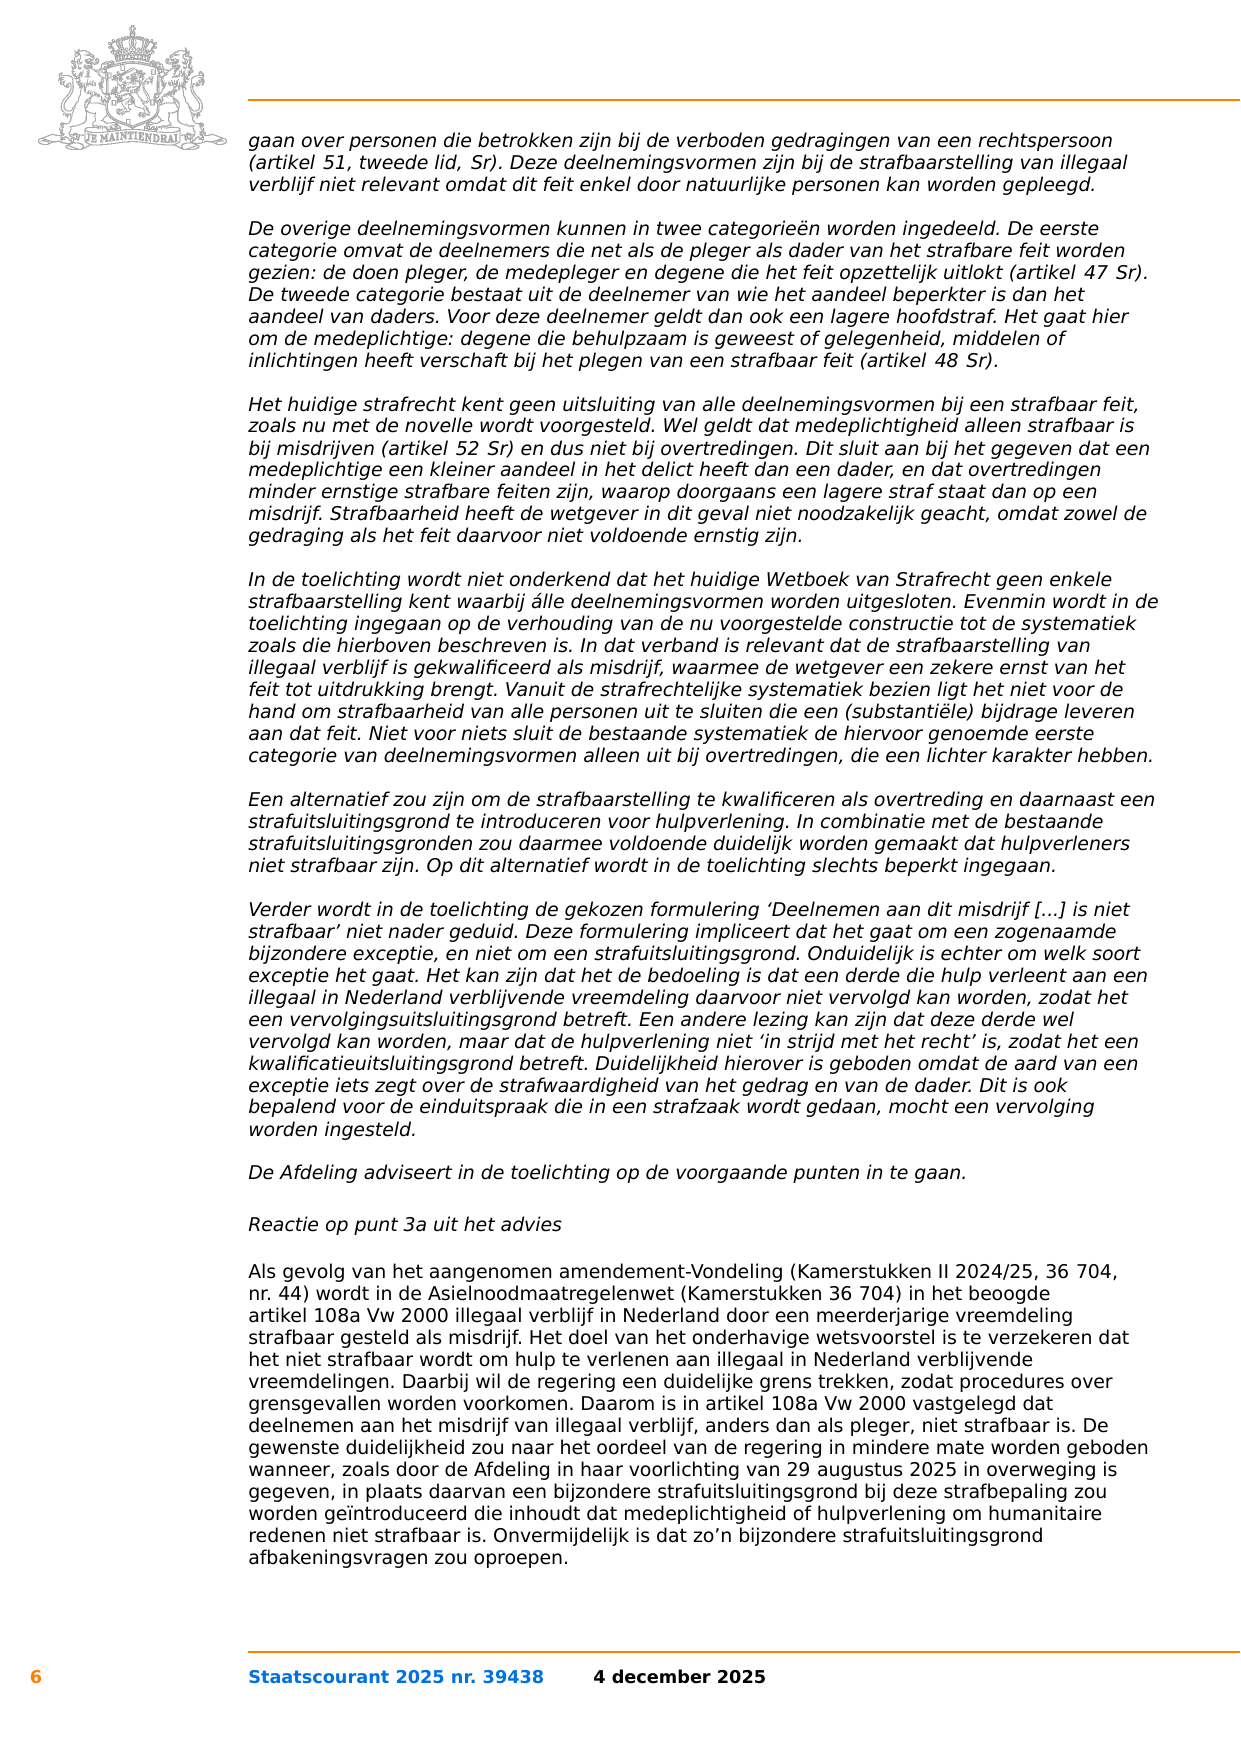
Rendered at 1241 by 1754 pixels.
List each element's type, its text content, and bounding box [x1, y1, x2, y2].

text De Afdeling adviseert in de toelichting op de voorgaande punten in te gaan. [248, 1162, 1163, 1184]
text In de toelichting wordt niet onderkend dat het huidige Wetboek van Strafrecht geen enkele strafbaarstelling kent waarbij álle deelnemingsvormen worden uitgesloten. Evenmin wordt in de toelichting ingegaan op de verhouding van de nu voorgestelde constructie tot de systematiek zoals die hierboven beschreven is. In dat verband is relevant dat de strafbaarstelling van illegaal verblijf is gekwalificeerd als misdrijf, waarmee de wetgever een zekere ernst van het feit tot uitdrukking brengt. Vanuit de strafrechtelijke systematiek bezien ligt het niet voor de hand om strafbaarheid van alle personen uit te sluiten die een (substantiële) bijdrage leveren aan dat feit. Niet voor niets sluit de bestaande systematiek de hiervoor genoemde eerste categorie van deelnemingsvormen alleen uit bij overtredingen, die een lichter karakter hebben. [248, 569, 1163, 767]
text Verder wordt in de toelichting de gekozen formulering ‘Deelnemen aan dit misdrijf [...] is niet strafbaar’ niet nader geduid. Deze formulering impliceert dat het gaat om een zogenaamde bijzondere exceptie, en niet om een strafuitsluitingsgrond. Onduidelijk is echter om welk soort exceptie het gaat. Het kan zijn dat het de bedoeling is dat een derde die hulp verleent aan een illegaal in Nederland verblijvende vreemdeling daarvoor niet vervolgd kan worden, zodat het een vervolgingsuitsluitingsgrond betreft. Een andere lezing kan zijn dat deze derde wel vervolgd kan worden, maar dat de hulpverlening niet ‘in strijd met het recht’ is, zodat het een kwalificatieuitsluitingsgrond betreft. Duidelijkheid hierover is geboden omdat de aard van een exceptie iets zegt over de strafwaardigheid van het gedrag en van de dader. Dit is ook bepalend voor de einduitspraak die in een strafzaak wordt gedaan, mocht een vervolging worden ingesteld. [248, 899, 1163, 1140]
text De overige deelnemingsvormen kunnen in twee categorieën worden ingedeeld. De eerste categorie omvat de deelnemers die net als de pleger als dader van het strafbare feit worden gezien: de doen pleger, de medepleger en degene die het feit opzettelijk uitlokt (artikel 47 Sr). De tweede categorie bestaat uit de deelnemer van wie het aandeel beperkter is dan het aandeel van daders. Voor deze deelnemer geldt dan ook een lagere hoofdstraf. Het gaat hier om de medeplichtige: degene die behulpzaam is geweest of gelegenheid, middelen of inlichtingen heeft verschaft bij het plegen van een strafbaar feit (artikel 48 Sr). [248, 218, 1163, 372]
text Een alternatief zou zijn om de strafbaarstelling te kwalificeren als overtreding en daarnaast een strafuitsluitingsgrond te introduceren voor hulpverlening. In combinatie met de bestaande strafuitsluitingsgronden zou daarmee voldoende duidelijk worden gemaakt dat hulpverleners niet strafbaar zijn. Op dit alternatief wordt in de toelichting slechts beperkt ingegaan. [248, 789, 1163, 877]
text Het huidige strafrecht kent geen uitsluiting van alle deelnemingsvormen bij een strafbaar feit, zoals nu met de novelle wordt voorgesteld. Wel geldt dat medeplichtigheid alleen strafbaar is bij misdrijven (artikel 52 Sr) en dus niet bij overtredingen. Dit sluit aan bij het gegeven dat een medeplichtige een kleiner aandeel in het delict heeft dan een dader, en dat overtredingen minder ernstige strafbare feiten zijn, waarop doorgaans een lagere straf staat dan op een misdrijf. Strafbaarheid heeft de wetgever in dit geval niet noodzakelijk geacht, omdat zowel de gedraging als het feit daarvoor niet voldoende ernstig zijn. [248, 393, 1163, 547]
text Als gevolg van het aangenomen amendement-Vondeling (Kamerstukken II 2024/25, 36 704, nr. 44) wordt in de Asielnoodmaatregelenwet (Kamerstukken 36 704) in het beoogde artikel 108a Vw 2000 illegaal verblijf in Nederland door een meerderjarige vreemdeling strafbaar gesteld als misdrijf. Het doel van het onderhavige wetsvoorstel is te verzekeren dat het niet strafbaar wordt om hulp te verlenen aan illegaal in Nederland verblijvende vreemdelingen. Daarbij wil de regering een duidelijke grens trekken, zodat procedures over grensgevallen worden voorkomen. Daarom is in artikel 108a Vw 2000 vastgelegd dat deelnemen aan het misdrijf van illegaal verblijf, anders dan als pleger, niet strafbaar is. De gewenste duidelijkheid zou naar het oordeel van de regering in mindere mate worden geboden wanneer, zoals door de Afdeling in haar voorlichting van 29 augustus 2025 in overweging is gegeven, in plaats daarvan een bijzondere strafuitsluitingsgrond bij deze strafbepaling zou worden geïntroduceerd die inhoudt dat medeplichtigheid of hulpverlening om humanitaire redenen niet strafbaar is. Onvermijdelijk is dat zo’n bijzondere strafuitsluitingsgrond afbakeningsvragen zou oproepen. [248, 1261, 1163, 1569]
picture [38, 25, 227, 150]
text gaan over personen die betrokken zijn bij de verboden gedragingen van een rechtspersoon (artikel 51, tweede lid, Sr). Deze deelnemingsvormen zijn bij de strafbaarstelling van illegaal verblijf niet relevant omdat dit feit enkel door natuurlijke personen kan worden gepleegd. [248, 130, 1163, 196]
subtitle Reactie op punt 3a uit het advies [248, 1214, 1163, 1236]
